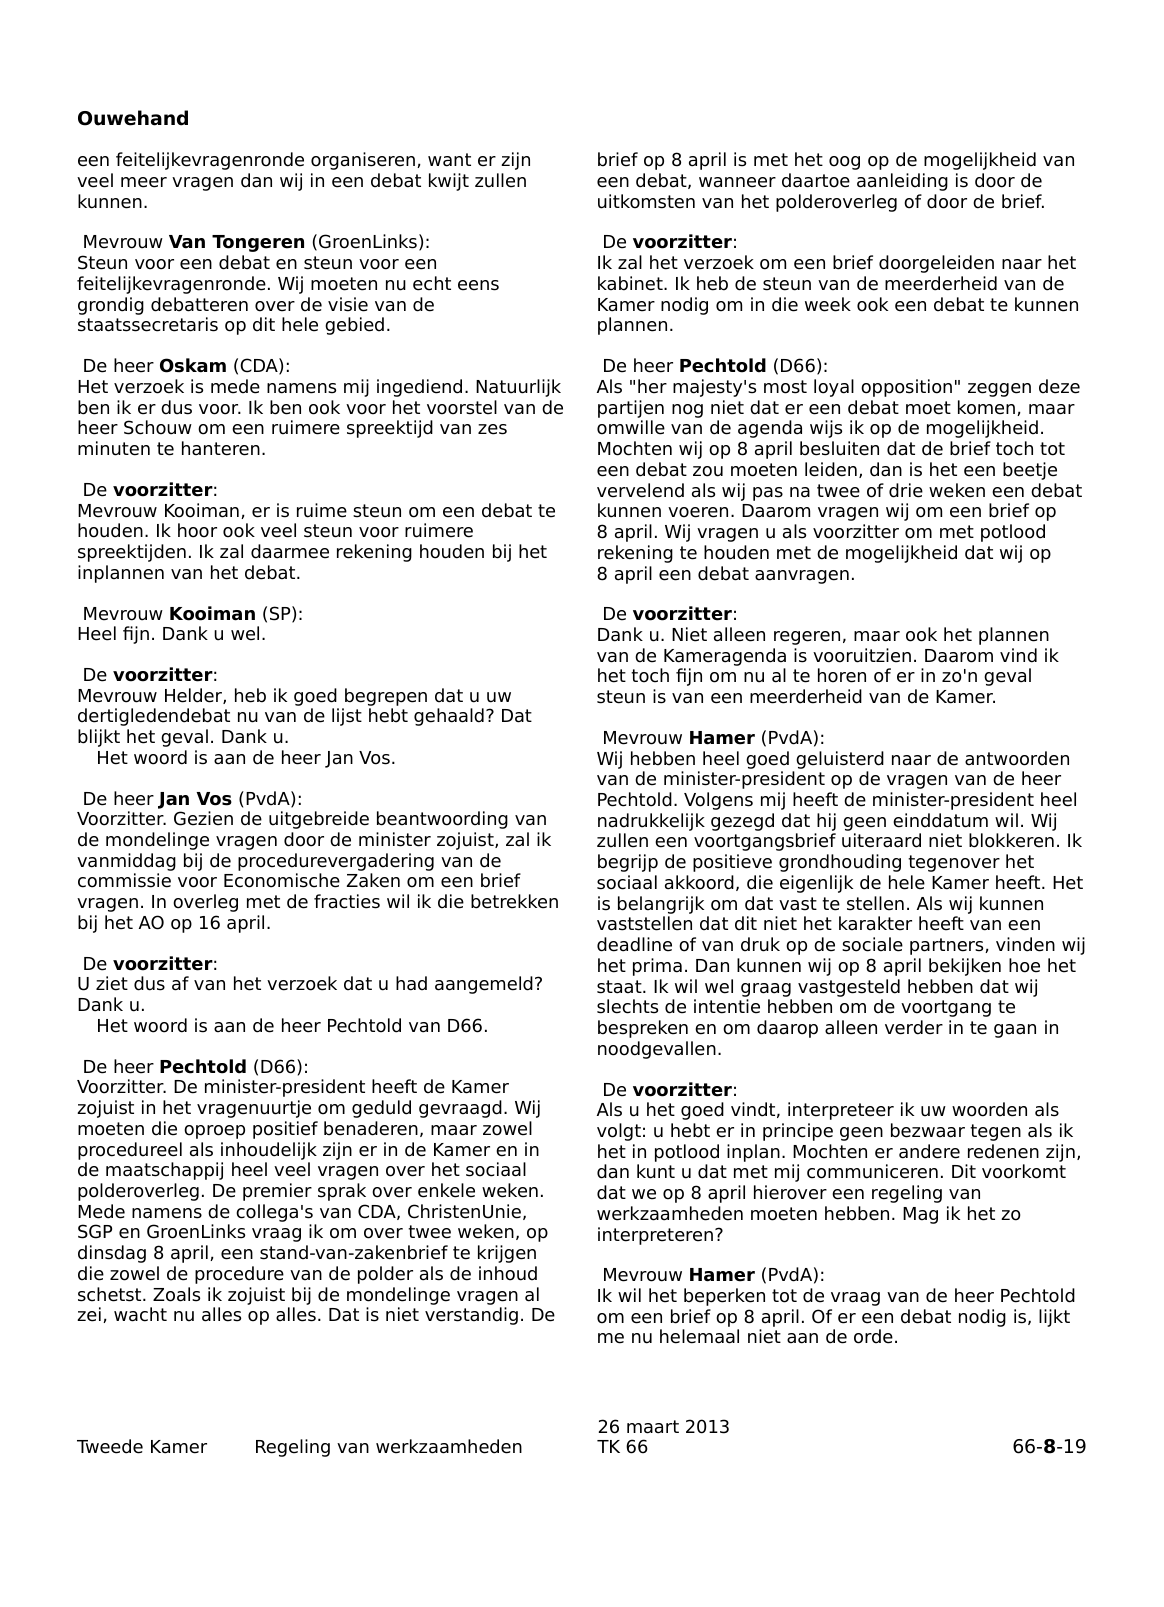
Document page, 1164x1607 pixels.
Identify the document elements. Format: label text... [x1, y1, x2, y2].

text De voorzitter: [77, 480, 567, 500]
text De voorzitter: [596, 604, 1087, 625]
text Steun voor een debat en steun voor een feitelijkevragenronde. Wij moeten nu echt eens grondig debatteren over de visie van de staatssecretaris op dit hele gebied. [77, 253, 567, 336]
text De heer Oskam (CDA): [77, 356, 567, 377]
text Heel fijn. Dank u wel. [77, 624, 567, 645]
text Voorzitter. De minister-president heeft de Kamer zojuist in het vragenuurtje om geduld gevraagd. Wij moeten die oproep positief benaderen, maar zowel procedureel als inhoudelijk zijn er in de Kamer en in de maatschappij heel veel vragen over het sociaal polderoverleg. De premier sprak over enkele weken. Mede namens de collega's van CDA, ChristenUnie, SGP en GroenLinks vraag ik om over twee weken, op dinsdag 8 april, een stand-van-zakenbrief te krijgen die zowel de procedure van de polder als de inhoud schetst. Zoals ik zojuist bij de mondelinge vragen al zei, wacht nu alles op alles. Dat is niet verstandig. De [77, 1077, 567, 1326]
text Als "her majesty's most loyal opposition" zeggen deze partijen nog niet dat er een debat moet komen, maar omwille van de agenda wijs ik op de mogelijkheid. Mochten wij op 8 april besluiten dat de brief toch tot een debat zou moeten leiden, dan is het een beetje vervelend als wij pas na twee of drie weken een debat kunnen voeren. Daarom vragen wij om een brief op 8 april. Wij vragen u als voorzitter om met potlood rekening te houden met de mogelijkheid dat wij op 8 april een debat aanvragen. [596, 377, 1087, 584]
text Het woord is aan de heer Pechtold van D66. [77, 1016, 567, 1036]
text Mevrouw Kooiman (SP): [77, 603, 567, 624]
text brief op 8 april is met het oog op de mogelijkheid van een debat, wanneer daartoe aanleiding is door de uitkomsten van het polderoverleg of door de brief. [596, 150, 1087, 212]
text Als u het goed vindt, interpreteer ik uw woorden als volgt: u hebt er in principe geen bezwaar tegen als ik het in potlood inplan. Mochten er andere redenen zijn, dan kunt u dat met mij communiceren. Dit voorkomt dat we op 8 april hierover een regeling van werkzaamheden moeten hebben. Mag ik het zo interpreteren? [596, 1100, 1087, 1245]
text Ik wil het beperken tot de vraag van de heer Pechtold om een brief op 8 april. Of er een debat nodig is, lijkt me nu helemaal niet aan de orde. [596, 1286, 1087, 1348]
text Mevrouw Helder, heb ik goed begrepen dat u uw dertigledendebat nu van de lijst hebt gehaald? Dat blijkt het geval. Dank u. [77, 686, 567, 748]
text De voorzitter: [77, 953, 567, 974]
text Mevrouw Hamer (PvdA): [596, 728, 1087, 748]
text De voorzitter: [596, 1079, 1087, 1100]
text De heer Pechtold (D66): [596, 356, 1087, 377]
text Het verzoek is mede namens mij ingediend. Natuurlijk ben ik er dus voor. Ik ben ook voor het voorstel van de heer Schouw om een ruimere spreektijd van zes minuten te hanteren. [77, 377, 567, 460]
text Het woord is aan de heer Jan Vos. [77, 748, 567, 768]
text Voorzitter. Gezien de uitgebreide beantwoording van de mondelinge vragen door de minister zojuist, zal ik vanmiddag bij de procedurevergadering van de commissie voor Economische Zaken om een brief vragen. In overleg met de fracties wil ik die betrekken bij het AO op 16 april. [77, 809, 567, 933]
text een feitelijkevragenronde organiseren, want er zijn veel meer vragen dan wij in een debat kwijt zullen kunnen. [77, 150, 567, 212]
text Mevrouw Van Tongeren (GroenLinks): [77, 232, 567, 253]
text Mevrouw Hamer (PvdA): [596, 1265, 1087, 1286]
text Mevrouw Kooiman, er is ruime steun om een debat te houden. Ik hoor ook veel steun voor ruimere spreektijden. Ik zal daarmee rekening houden bij het inplannen van het debat. [77, 500, 567, 583]
text De voorzitter: [77, 665, 567, 686]
text U ziet dus af van het verzoek dat u had aangemeld? Dank u. [77, 974, 567, 1016]
text Wij hebben heel goed geluisterd naar de antwoorden van de minister-president op de vragen van de heer Pechtold. Volgens mij heeft de minister-president heel nadrukkelijk gezegd dat hij geen einddatum wil. Wij zullen een voortgangsbrief uiteraard niet blokkeren. Ik begrijp de positieve grondhouding tegenover het sociaal akkoord, die eigenlijk de hele Kamer heeft. Het is belangrijk om dat vast te stellen. Als wij kunnen vaststellen dat dit niet het karakter heeft van een deadline of van druk op de sociale partners, vinden wij het prima. Dan kunnen wij op 8 april bekijken hoe het staat. Ik wil wel graag vastgesteld hebben dat wij slechts de intentie hebben om de voortgang te bespreken en om daarop alleen verder in te gaan in noodgevallen. [596, 748, 1087, 1059]
text De voorzitter: [596, 232, 1087, 253]
text Ik zal het verzoek om een brief doorgeleiden naar het kabinet. Ik heb de steun van de meerderheid van de Kamer nodig om in die week ook een debat te kunnen plannen. [596, 253, 1087, 336]
text De heer Pechtold (D66): [77, 1056, 567, 1077]
text De heer Jan Vos (PvdA): [77, 788, 567, 809]
text Dank u. Niet alleen regeren, maar ook het plannen van de Kameragenda is vooruitzien. Daarom vind ik het toch fijn om nu al te horen of er in zo'n geval steun is van een meerderheid van de Kamer. [596, 625, 1087, 708]
